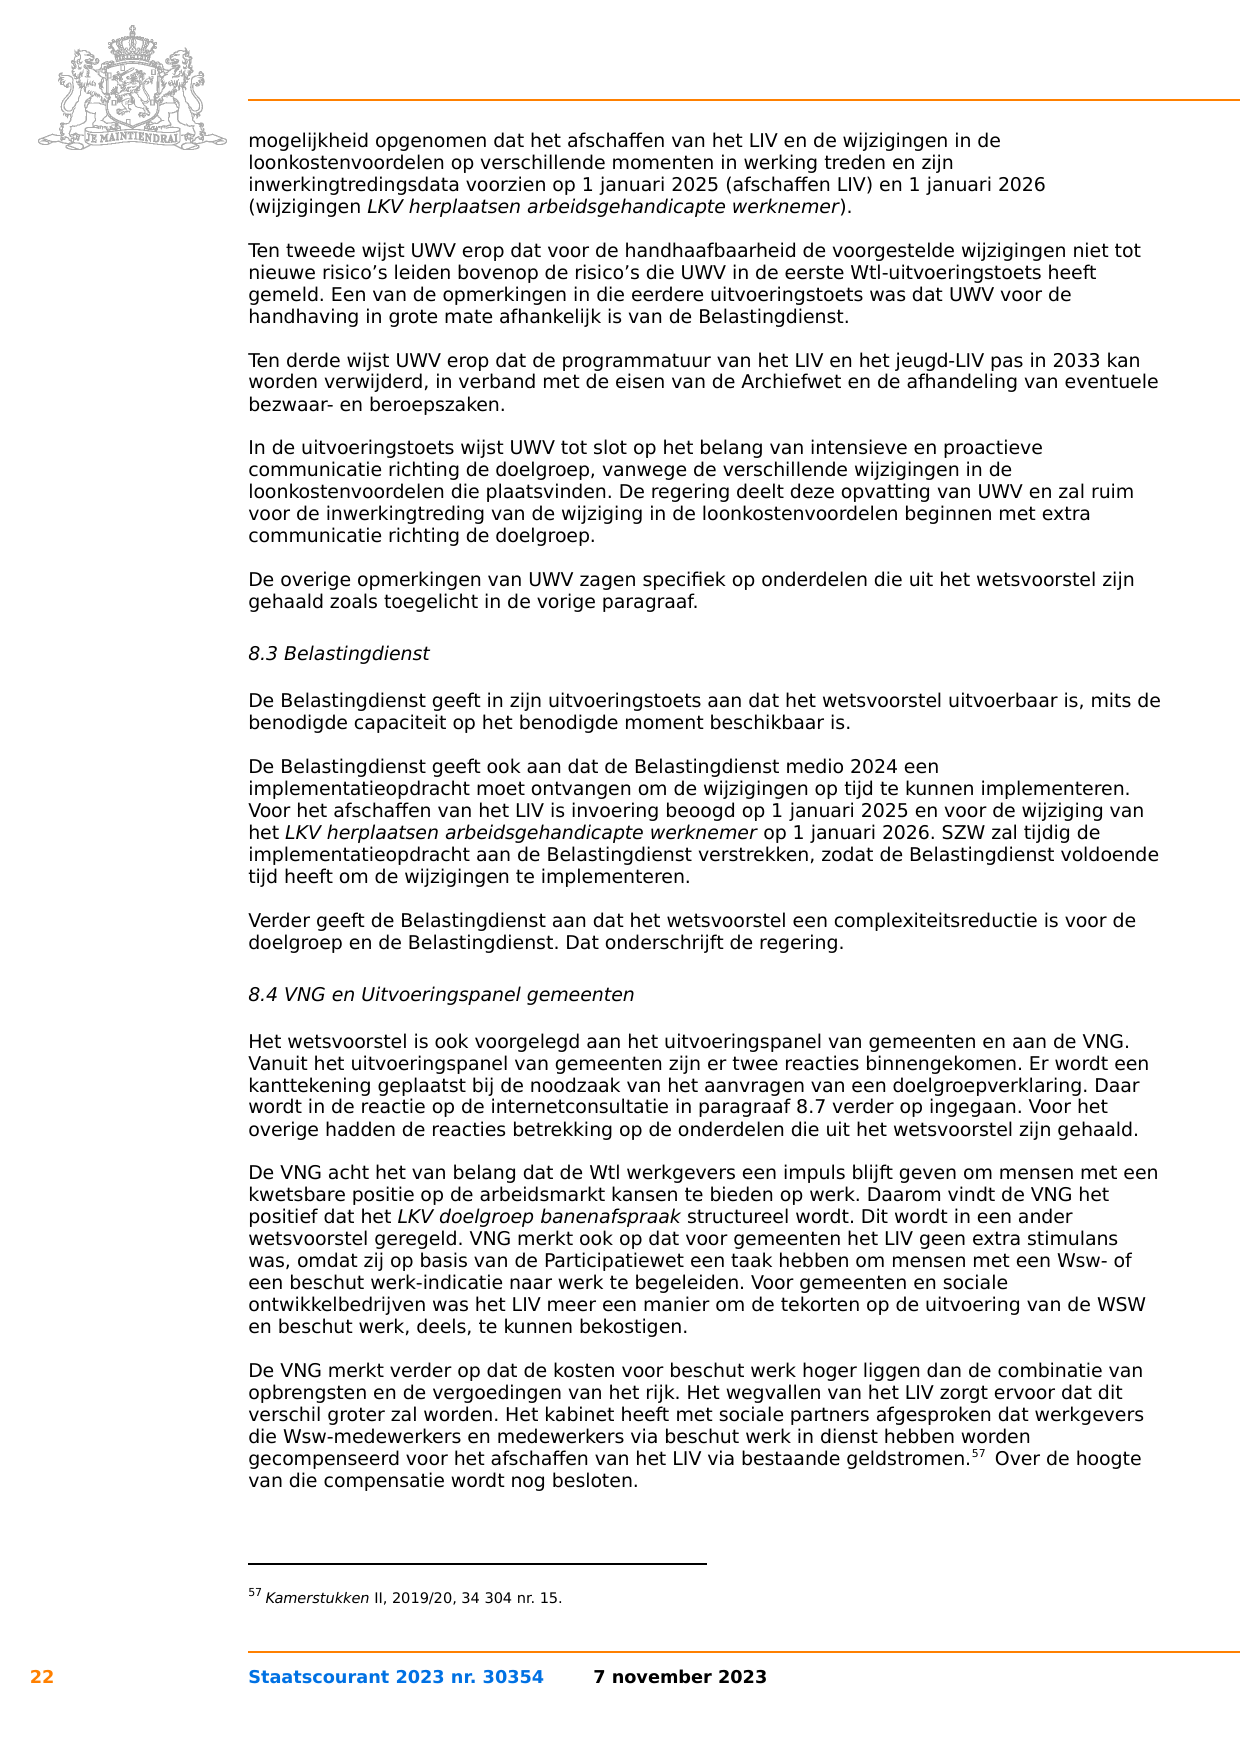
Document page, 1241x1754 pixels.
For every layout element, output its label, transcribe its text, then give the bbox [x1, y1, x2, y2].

text Ten derde wijst UWV erop dat de programmatuur van het LIV en het jeugd-LIV pas in 2033 kan worden verwijderd, in verband met de eisen van de Archiefwet en de afhandeling van eventuele bezwaar- en beroepszaken. [248, 349, 1163, 415]
text De Belastingdienst geeft in zijn uitvoeringstoets aan dat het wetsvoorstel uitvoerbaar is, mits de benodigde capaciteit op het benodigde moment beschikbaar is. [248, 690, 1163, 734]
subtitle 8.3 Belastingdienst [248, 643, 1163, 665]
text De VNG merkt verder op dat de kosten voor beschut werk hoger liggen dan de combinatie van opbrengsten en de vergoedingen van het rijk. Het wegvallen van het LIV zorgt ervoor dat dit verschil groter zal worden. Het kabinet heeft met sociale partners afgesproken dat werkgevers die Wsw-medewerkers en medewerkers via beschut werk in dienst hebben worden gecompenseerd voor het afschaffen van het LIV via bestaande geldstromen. Over de hoogte van die compensatie wordt nog besloten. [248, 1360, 1163, 1492]
text Kamerstukken II, 2019/20, 34 304 nr. 15. [248, 1586, 1163, 1608]
text De overige opmerkingen van UWV zagen specifiek op onderdelen die uit het wetsvoorstel zijn gehaald zoals toegelicht in de vorige paragraaf. [248, 569, 1163, 613]
subtitle 8.4 VNG en Uitvoeringspanel gemeenten [248, 983, 1163, 1006]
text De VNG acht het van belang dat de Wtl werkgevers een impuls blijft geven om mensen met een kwetsbare positie op de arbeidsmarkt kansen te bieden op werk. Daarom vindt de VNG het positief dat het LKV doelgroep banenafspraak structureel wordt. Dit wordt in een ander wetsvoorstel geregeld. VNG merkt ook op dat voor gemeenten het LIV geen extra stimulans was, omdat zij op basis van de Participatiewet een taak hebben om mensen met een Wsw- of een beschut werk-indicatie naar werk te begeleiden. Voor gemeenten en sociale ontwikkelbedrijven was het LIV meer een manier om de tekorten op de uitvoering van de WSW en beschut werk, deels, te kunnen bekostigen. [248, 1162, 1163, 1338]
text In de uitvoeringstoets wijst UWV tot slot op het belang van intensieve en proactieve communicatie richting de doelgroep, vanwege de verschillende wijzigingen in de loonkostenvoordelen die plaatsvinden. De regering deelt deze opvatting van UWV en zal ruim voor de inwerkingtreding van de wijziging in de loonkostenvoordelen beginnen met extra communicatie richting de doelgroep. [248, 437, 1163, 547]
text mogelijkheid opgenomen dat het afschaffen van het LIV en de wijzigingen in de loonkostenvoordelen op verschillende momenten in werking treden en zijn inwerkingtredingsdata voorzien op 1 januari 2025 (afschaffen LIV) en 1 januari 2026 (wijzigingen LKV herplaatsen arbeidsgehandicapte werknemer). [248, 130, 1163, 218]
picture [38, 25, 227, 150]
text Verder geeft de Belastingdienst aan dat het wetsvoorstel een complexiteitsreductie is voor de doelgroep en de Belastingdienst. Dat onderschrijft de regering. [248, 909, 1163, 953]
text Ten tweede wijst UWV erop dat voor de handhaafbaarheid de voorgestelde wijzigingen niet tot nieuwe risico’s leiden bovenop de risico’s die UWV in de eerste Wtl-uitvoeringstoets heeft gemeld. Een van de opmerkingen in die eerdere uitvoeringstoets was dat UWV voor de handhaving in grote mate afhankelijk is van de Belastingdienst. [248, 240, 1163, 328]
text De Belastingdienst geeft ook aan dat de Belastingdienst medio 2024 een implementatieopdracht moet ontvangen om de wijzigingen op tijd te kunnen implementeren. Voor het afschaffen van het LIV is invoering beoogd op 1 januari 2025 en voor de wijziging van het LKV herplaatsen arbeidsgehandicapte werknemer op 1 januari 2026. SZW zal tijdig de implementatieopdracht aan de Belastingdienst verstrekken, zodat de Belastingdienst voldoende tijd heeft om de wijzigingen te implementeren. [248, 756, 1163, 888]
text Het wetsvoorstel is ook voorgelegd aan het uitvoeringspanel van gemeenten en aan de VNG. Vanuit het uitvoeringspanel van gemeenten zijn er twee reacties binnengekomen. Er wordt een kanttekening geplaatst bij de noodzaak van het aanvragen van een doelgroepverklaring. Daar wordt in de reactie op de internetconsultatie in paragraaf 8.7 verder op ingegaan. Voor het overige hadden de reacties betrekking op de onderdelen die uit het wetsvoorstel zijn gehaald. [248, 1031, 1163, 1140]
